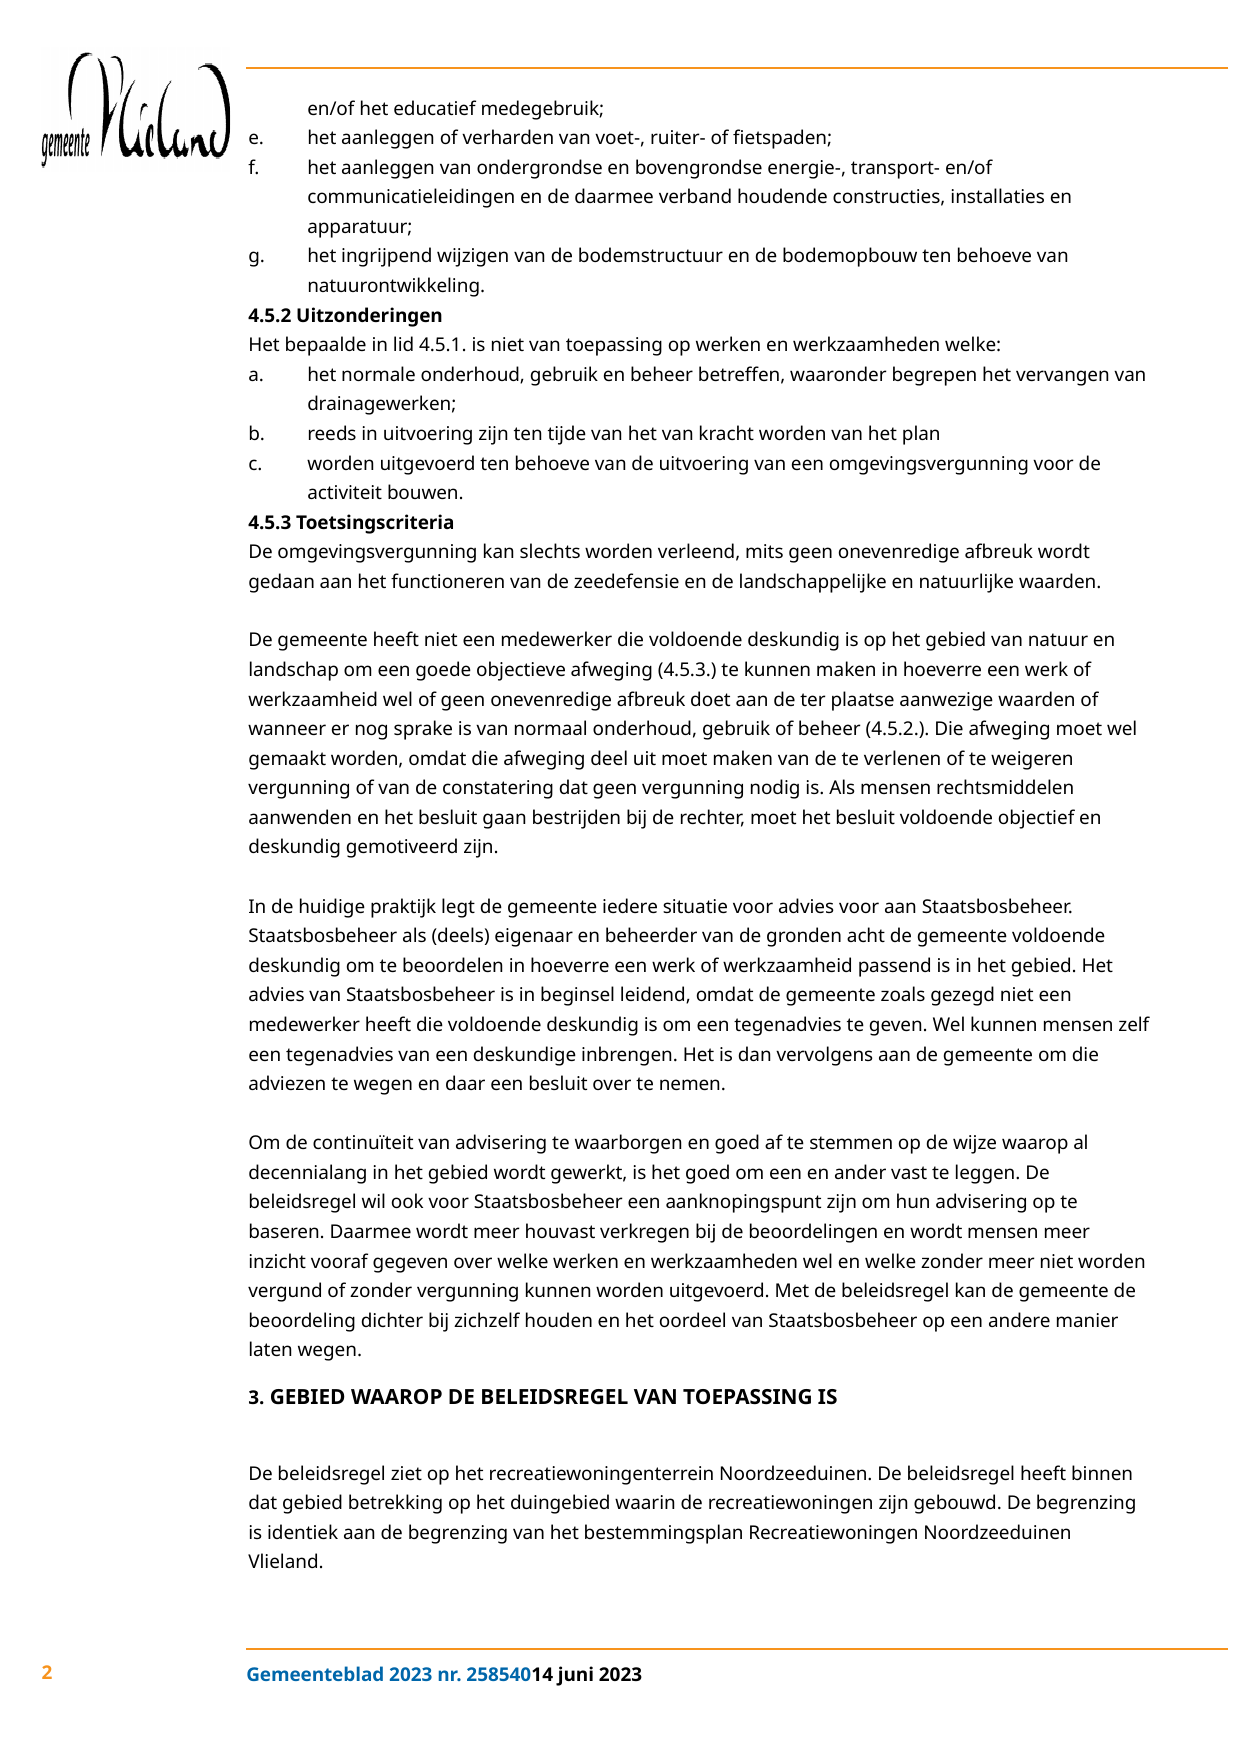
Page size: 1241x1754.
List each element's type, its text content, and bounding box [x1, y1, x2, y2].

text De beleidsregel ziet op het recreatiewoningenterrein Noordzeeduinen. De beleidsregel heeft binnen dat gebied betrekking op het duingebied waarin de recreatiewoningen zijn gebouwd. De begrenzing is identiek aan de begrenzing van het bestemmingsplan Recreatiewoningen Noordzeeduinen Vlieland. [248, 1460, 1152, 1574]
picture [41, 47, 231, 172]
text Om de continuïteit van advisering te waarborgen en goed af te stemmen op de wijze waarop al decennialang in het gebied wordt gewerkt, is het goed om een en ander vast te leggen. De beleidsregel wil ook voor Staatsbosbeheer een aanknopingspunt zijn om hun advisering op te baseren. Daarmee wordt meer houvast verkregen bij de beoordelingen en wordt mensen meer inzicht vooraf gegeven over welke werken en werkzaamheden wel en welke zonder meer niet worden vergund of zonder vergunning kunnen worden uitgevoerd. Met de beleidsregel kan de gemeente de beoordeling dichter bij zichzelf houden en het oordeel van Staatsbosbeheer op een andere manier laten wegen. [248, 1129, 1152, 1362]
text De gemeente heeft niet een medewerker die voldoende deskundig is op het gebied van natuur en landschap om een goede objectieve afweging (4.5.3.) te kunnen maken in hoeverre een werk of werkzaamheid wel of geen onevenredige afbreuk doet aan de ter plaatse aanwezige waarden of wanneer er nog sprake is van normaal onderhoud, gebruik of beheer (4.5.2.). Die afweging moet wel gemaakt worden, omdat die afweging deel uit moet maken van de te verlenen of te weigeren vergunning of van de constatering dat geen vergunning nodig is. Als mensen rechtsmiddelen aanwenden en het besluit gaan bestrijden bij de rechter, moet het besluit voldoende objectief en deskundig gemotiveerd zijn. [248, 627, 1152, 859]
text 3. GEBIED WAAROP DE BELEIDSREGEL VAN TOEPASSING IS [248, 1382, 1152, 1411]
table_header en/of het educatief medegebruik; het aanleggen of verharden van voet-, ruiter- of fietspaden; het aanleggen van ondergrondse en bovengrondse energie-, transport- en/of communicatieleidingen en de daarmee verband houdende constructies, installaties en apparatuur; het ingrijpend wijzigen van de bodemstructuur en de bodemopbouw ten behoeve van natuurontwikkeling. 4.5.2 Uitzonderingen Het bepaalde in lid 4.5.1. is niet van toepassing op werken en werkzaamheden welke: het normale onderhoud, gebruik en beheer betreffen, waaronder begrepen het vervangen van drainagewerken; reeds in uitvoering zijn ten tijde van het van kracht worden van het plan worden uitgevoerd ten behoeve van de uitvoering van een omgevingsvergunning voor de activiteit bouwen. 4.5.3 Toetsingscriteria De omgevingsvergunning kan slechts worden verleend, mits geen onevenredige afbreuk wordt gedaan aan het functioneren van de zeedefensie en de landschappelijke en natuurlijke waarden. [248, 95, 1152, 594]
text In de huidige praktijk legt de gemeente iedere situatie voor advies voor aan Staatsbosbeheer. Staatsbosbeheer als (deels) eigenaar en beheerder van de gronden acht de gemeente voldoende deskundig om te beoordelen in hoeverre een werk of werkzaamheid passend is in het gebied. Het advies van Staatsbosbeheer is in beginsel leidend, omdat de gemeente zoals gezegd niet een medewerker heeft die voldoende deskundig is om een tegenadvies te geven. Wel kunnen mensen zelf een tegenadvies van een deskundige inbrengen. Het is dan vervolgens aan de gemeente om die adviezen te wegen en daar een besluit over te nemen. [248, 893, 1152, 1096]
